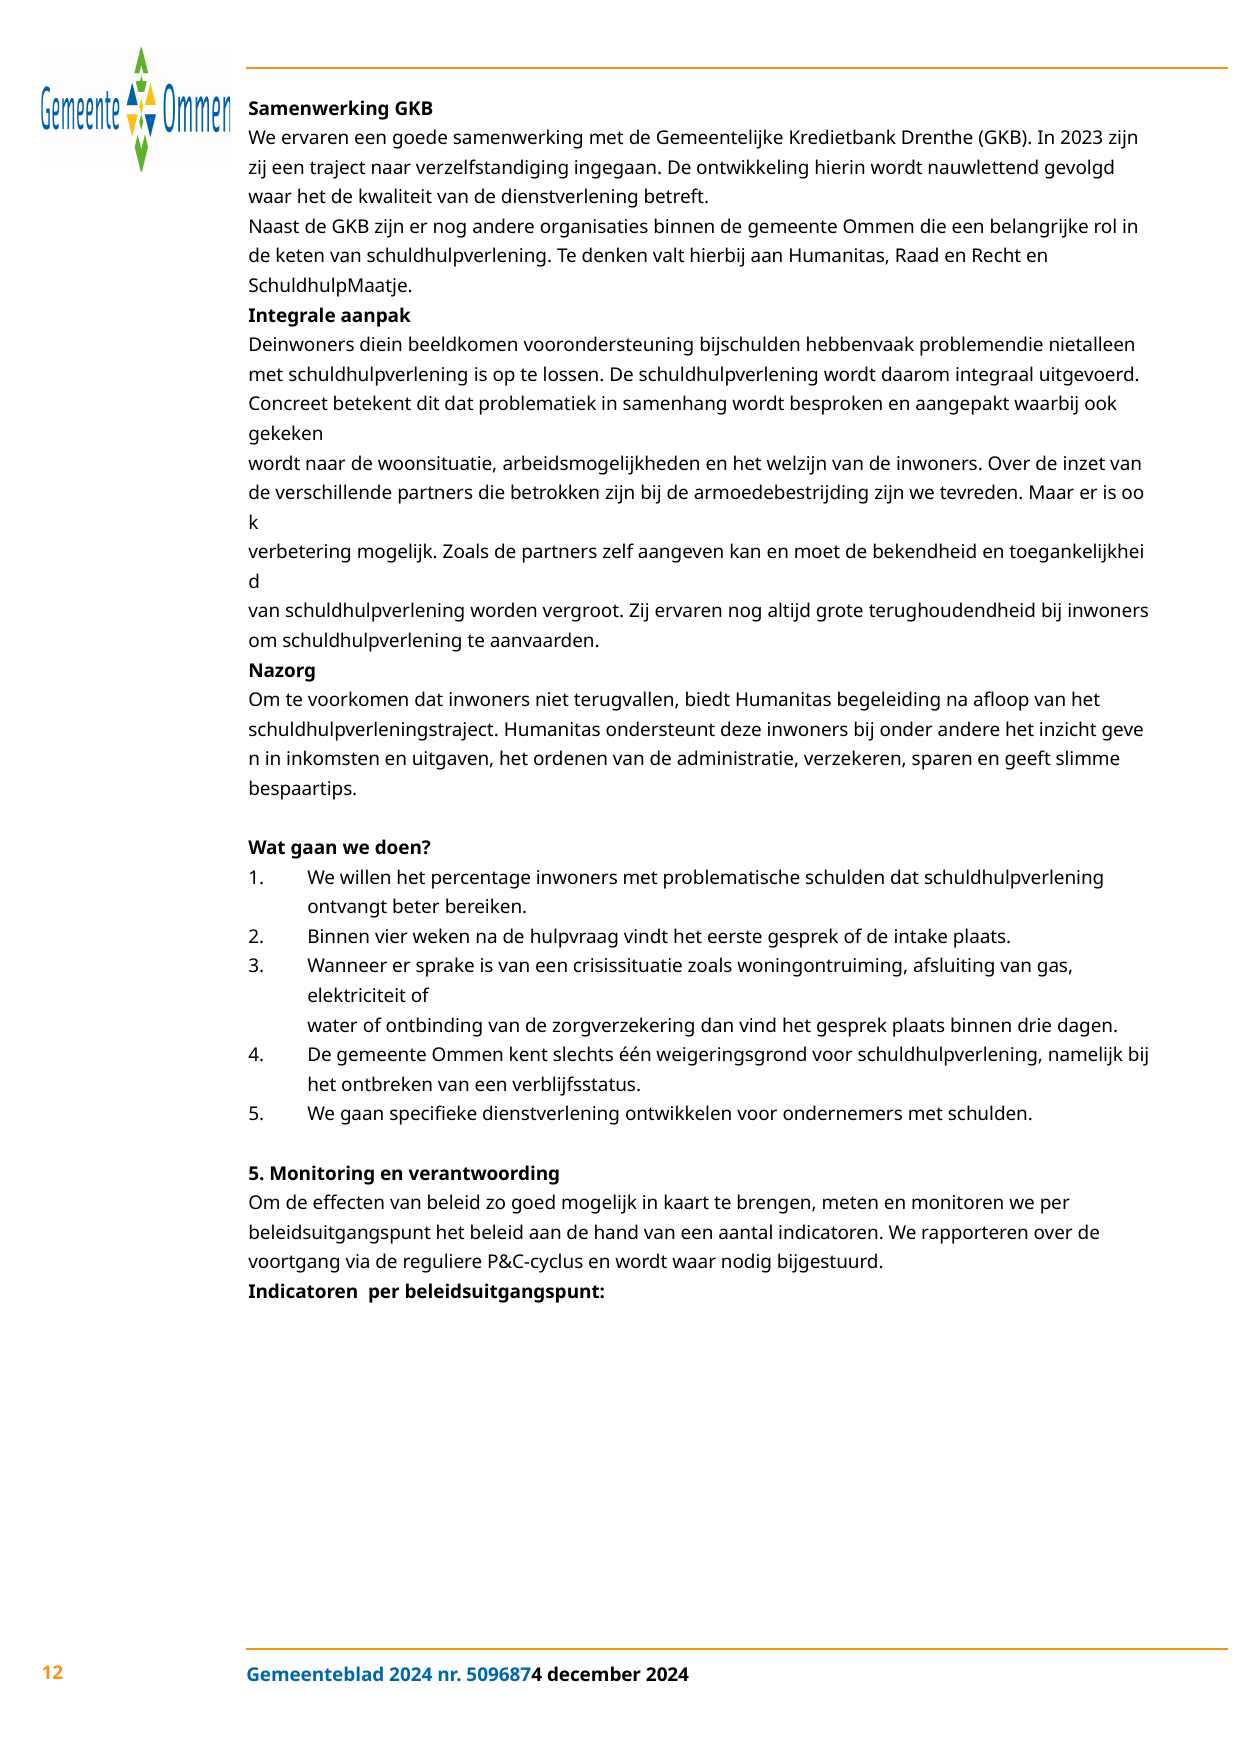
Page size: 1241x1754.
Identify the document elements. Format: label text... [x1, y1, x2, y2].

text Om de effecten van beleid zo goed mogelijk in kaart te brengen, meten en monitoren we per beleidsuitgangspunt het beleid aan de hand van een aantal indicatoren. We rapporteren over de voortgang via de reguliere P&C-cyclus en wordt waar nodig bijgestuurd. [248, 1189, 1152, 1274]
text 5. Monitoring en verantwoording [248, 1160, 1152, 1186]
text Indicatoren per beleidsuitgangspunt: [248, 1278, 1152, 1304]
text Om te voorkomen dat inwoners niet terugvallen, biedt Humanitas begeleiding na afloop van het schuldhulpverleningstraject. Humanitas ondersteunt deze inwoners bij onder andere het inzicht geven in inkomsten en uitgaven, het ordenen van de administratie, verzekeren, sparen en geeft slimme bespaartips. [248, 686, 1152, 801]
text Samenwerking GKB [248, 95, 1152, 121]
text de verschillende partners die betrokken zijn bij de armoedebestrijding zijn we tevreden. Maar er is ook verbetering mogelijk. Zoals de partners zelf aangeven kan en moet de bekendheid en toegankelijkheid van schuldhulpverlening worden vergroot. Zij ervaren nog altijd grote terughoudendheid bij inwoners om schuldhulpverlening te aanvaarden. [248, 479, 1152, 653]
text Integrale aanpak [248, 302, 1152, 328]
text We ervaren een goede samenwerking met de Gemeentelijke Kredietbank Drenthe (GKB). In 2023 zijn zij een traject naar verzelfstandiging ingegaan. De ontwikkeling hierin wordt nauwlettend gevolgd waar het de kwaliteit van de dienstverlening betreft. [248, 124, 1152, 209]
picture [41, 47, 231, 172]
text Deinwoners diein beeldkomen voorondersteuning bijschulden hebbenvaak problemendie nietalleen met schuldhulpverlening is op te lossen. De schuldhulpverlening wordt daarom integraal uitgevoerd. [248, 331, 1152, 387]
list Binnen vier weken na de hulpvraag vindt het eerste gesprek of de intake plaats. [248, 923, 1152, 949]
text Wat gaan we doen? [248, 834, 1152, 860]
list Wanneer er sprake is van een crisissituatie zoals woningontruiming, afsluiting van gas, elektriciteit of water of ontbinding van de zorgverzekering dan vind het gesprek plaats binnen drie dagen. [248, 953, 1152, 1038]
text Naast de GKB zijn er nog andere organisaties binnen de gemeente Ommen die een belangrijke rol in de keten van schuldhulpverlening. Te denken valt hierbij aan Humanitas, Raad en Recht en SchuldhulpMaatje. [248, 213, 1152, 298]
list De gemeente Ommen kent slechts één weigeringsgrond voor schuldhulpverlening, namelijk bij het ontbreken van een verblijfsstatus. [248, 1041, 1152, 1097]
text Concreet betekent dit dat problematiek in samenhang wordt besproken en aangepakt waarbij ook gekeken wordt naar de woonsituatie, arbeidsmogelijkheden en het welzijn van de inwoners. Over de inzet van [248, 391, 1152, 476]
list We gaan specifieke dienstverlening ontwikkelen voor ondernemers met schulden. [248, 1101, 1152, 1126]
text Nazorg [248, 657, 1152, 683]
list We willen het percentage inwoners met problematische schulden dat schuldhulpverlening ontvangt beter bereiken. [248, 864, 1152, 919]
